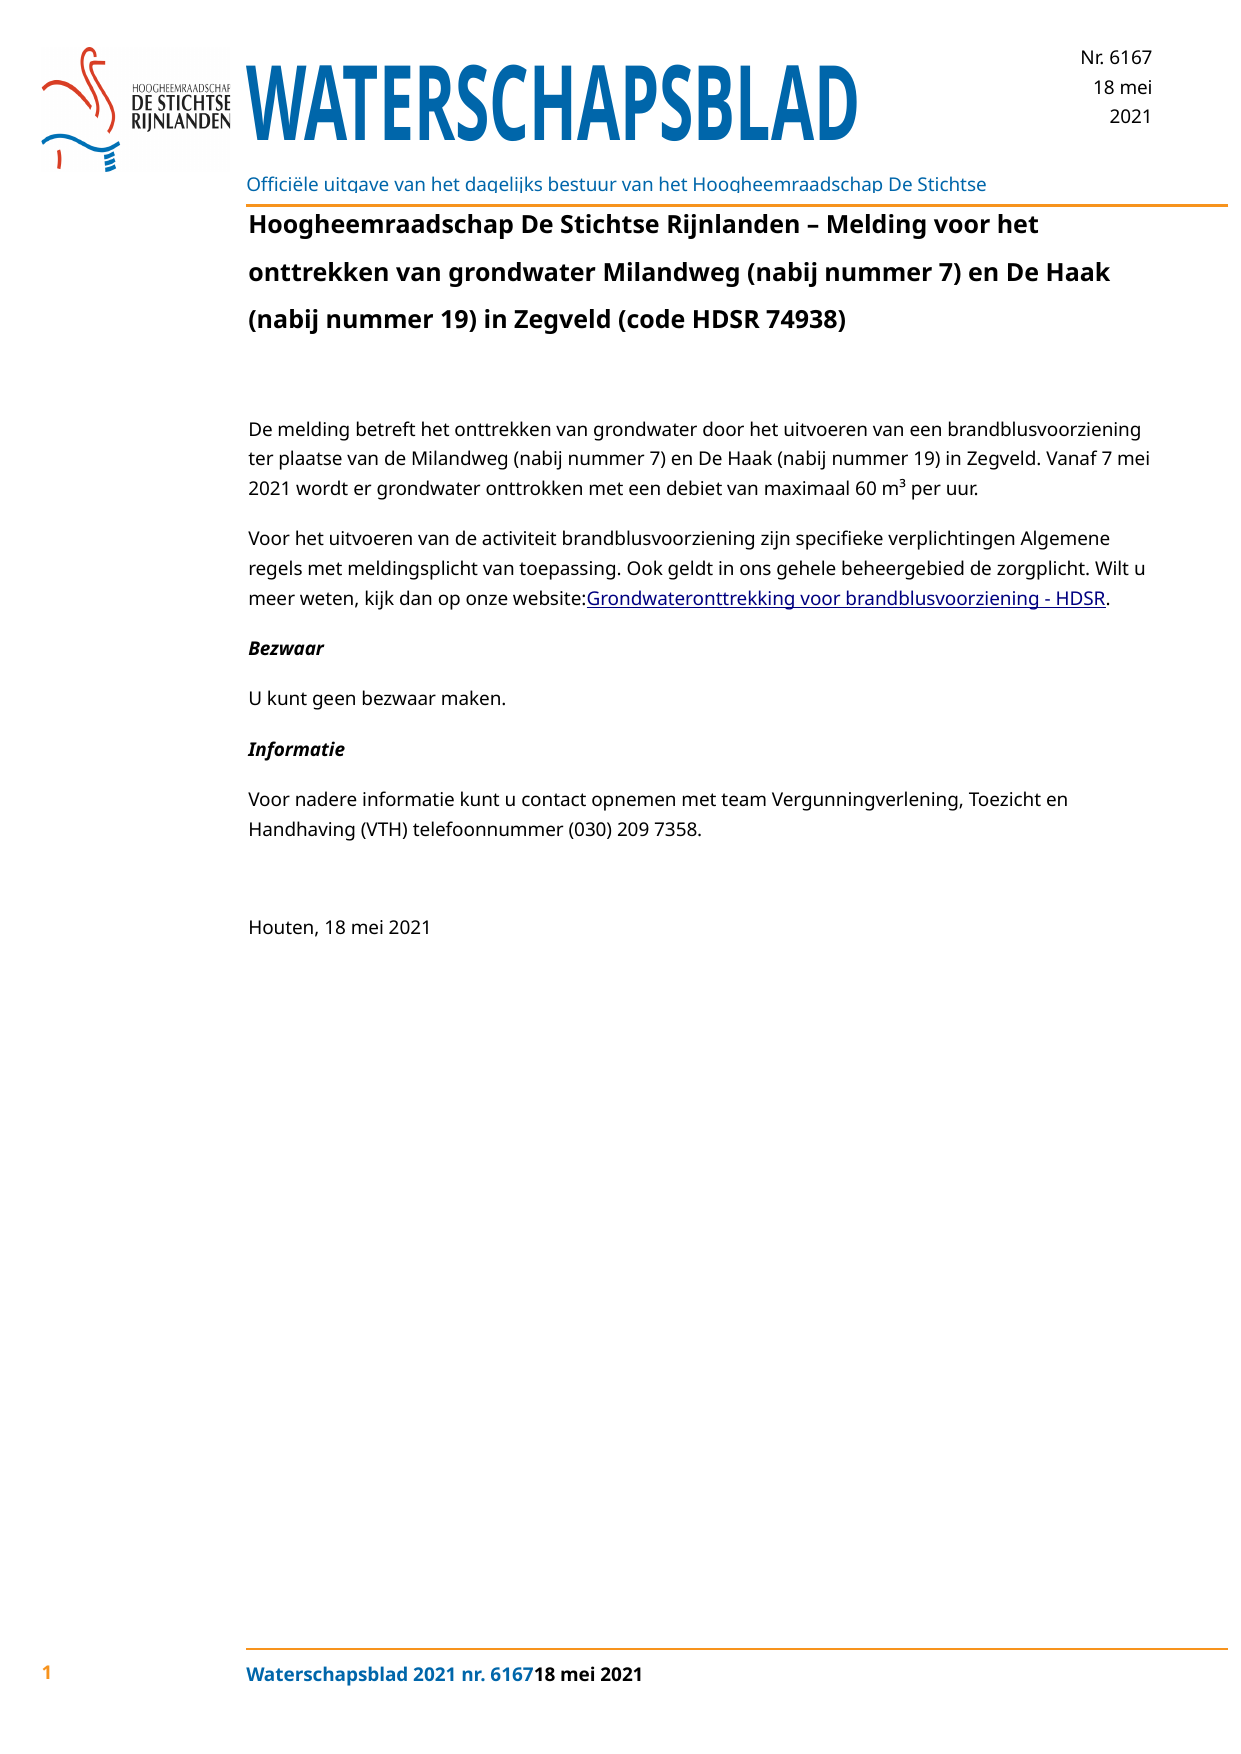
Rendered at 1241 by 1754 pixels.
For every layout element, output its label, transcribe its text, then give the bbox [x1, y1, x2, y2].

text Hoogheemraadschap De Stichtse Rijnlanden – Melding voor het onttrekken van grondwater Milandweg (nabij nummer 7) en De Haak (nabij nummer 19) in Zegveld (code HDSR 74938) [248, 207, 1152, 336]
picture [41, 47, 231, 172]
text Voor het uitvoeren van de activiteit brandblusvoorziening zijn specifieke verplichtingen Algemene regels met meldingsplicht van toepassing. Ook geldt in ons gehele beheergebied de zorgplicht. Wilt u meer weten, kijk dan op onze website:Grondwateronttrekking voor brandblusvoorziening - HDSR. [248, 526, 1152, 610]
text Houten, 18 mei 2021 [248, 914, 1152, 940]
text Bezwaar [248, 635, 1152, 661]
text De melding betreft het onttrekken van grondwater door het uitvoeren van een brandblusvoorziening ter plaatse van de Milandweg (nabij nummer 7) en De Haak (nabij nummer 19) in Zegveld. Vanaf 7 mei 2021 wordt er grondwater onttrokken met een debiet van maximaal 60 m³ per uur. [248, 416, 1152, 501]
text U kunt geen bezwaar maken. [248, 686, 1152, 711]
text Voor nadere informatie kunt u contact opnemen met team Vergunningverlening, Toezicht en Handhaving (VTH) telefoonnummer (030) 209 7358. [248, 786, 1152, 842]
text Informatie [248, 736, 1152, 762]
